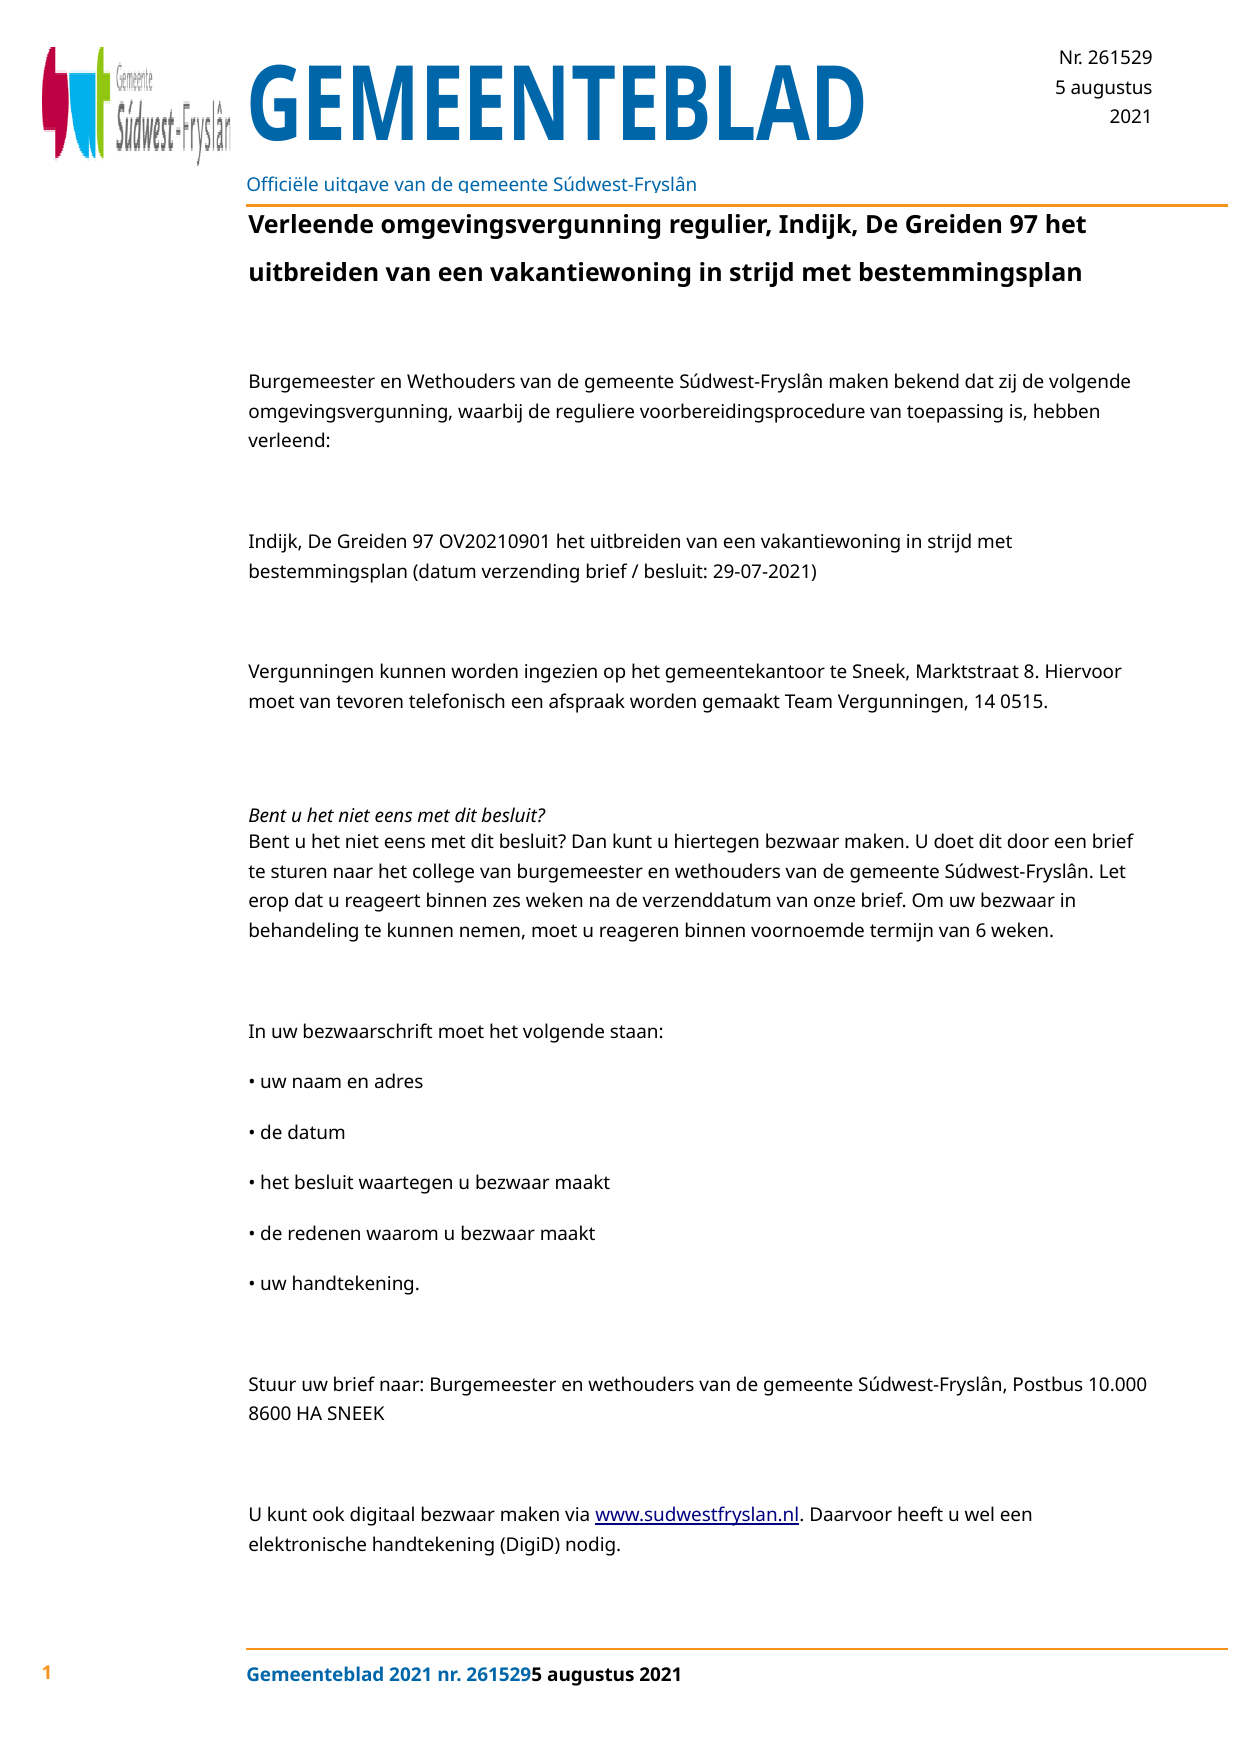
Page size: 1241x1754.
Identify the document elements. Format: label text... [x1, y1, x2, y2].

text Vergunningen kunnen worden ingezien op het gemeentekantoor te Sneek, Marktstraat 8. Hiervoor moet van tevoren telefonisch een afspraak worden gemaakt Team Vergunningen, 14 0515. [248, 659, 1152, 714]
text Stuur uw brief naar: Burgemeester en wethouders van de gemeente Súdwest-Fryslân, Postbus 10.000 8600 HA SNEEK [248, 1371, 1152, 1426]
picture [41, 47, 231, 172]
text • de datum [248, 1119, 1152, 1144]
text • uw naam en adres [248, 1068, 1152, 1094]
text • de redenen waarom u bezwaar maakt [248, 1220, 1152, 1245]
text Burgemeester en Wethouders van de gemeente Súdwest-Fryslân maken bekend dat zij de volgende omgevingsvergunning, waarbij de reguliere voorbereidingsprocedure van toepassing is, hebben verleend: [248, 368, 1152, 453]
text Bent u het niet eens met dit besluit? [248, 803, 1152, 828]
text In uw bezwaarschrift moet het volgende staan: [248, 1018, 1152, 1044]
text Verleende omgevingsvergunning regulier, Indijk, De Greiden 97 het uitbreiden van een vakantiewoning in strijd met bestemmingsplan [248, 207, 1152, 288]
text • het besluit waartegen u bezwaar maakt [248, 1169, 1152, 1195]
text Bent u het niet eens met dit besluit? Dan kunt u hiertegen bezwaar maken. U doet dit door een brief te sturen naar het college van burgemeester en wethouders van de gemeente Súdwest-Fryslân. Let erop dat u reageert binnen zes weken na de verzenddatum van onze brief. Om uw bezwaar in behandeling te kunnen nemen, moet u reageren binnen voornoemde termijn van 6 weken. [248, 828, 1152, 943]
text U kunt ook digitaal bezwaar maken via www.sudwestfryslan.nl. Daarvoor heeft u wel een elektronische handtekening (DigiD) nodig. [248, 1501, 1152, 1557]
text Indijk, De Greiden 97 OV20210901 het uitbreiden van een vakantiewoning in strijd met bestemmingsplan (datum verzending brief / besluit: 29-07-2021) [248, 528, 1152, 584]
text • uw handtekening. [248, 1270, 1152, 1296]
